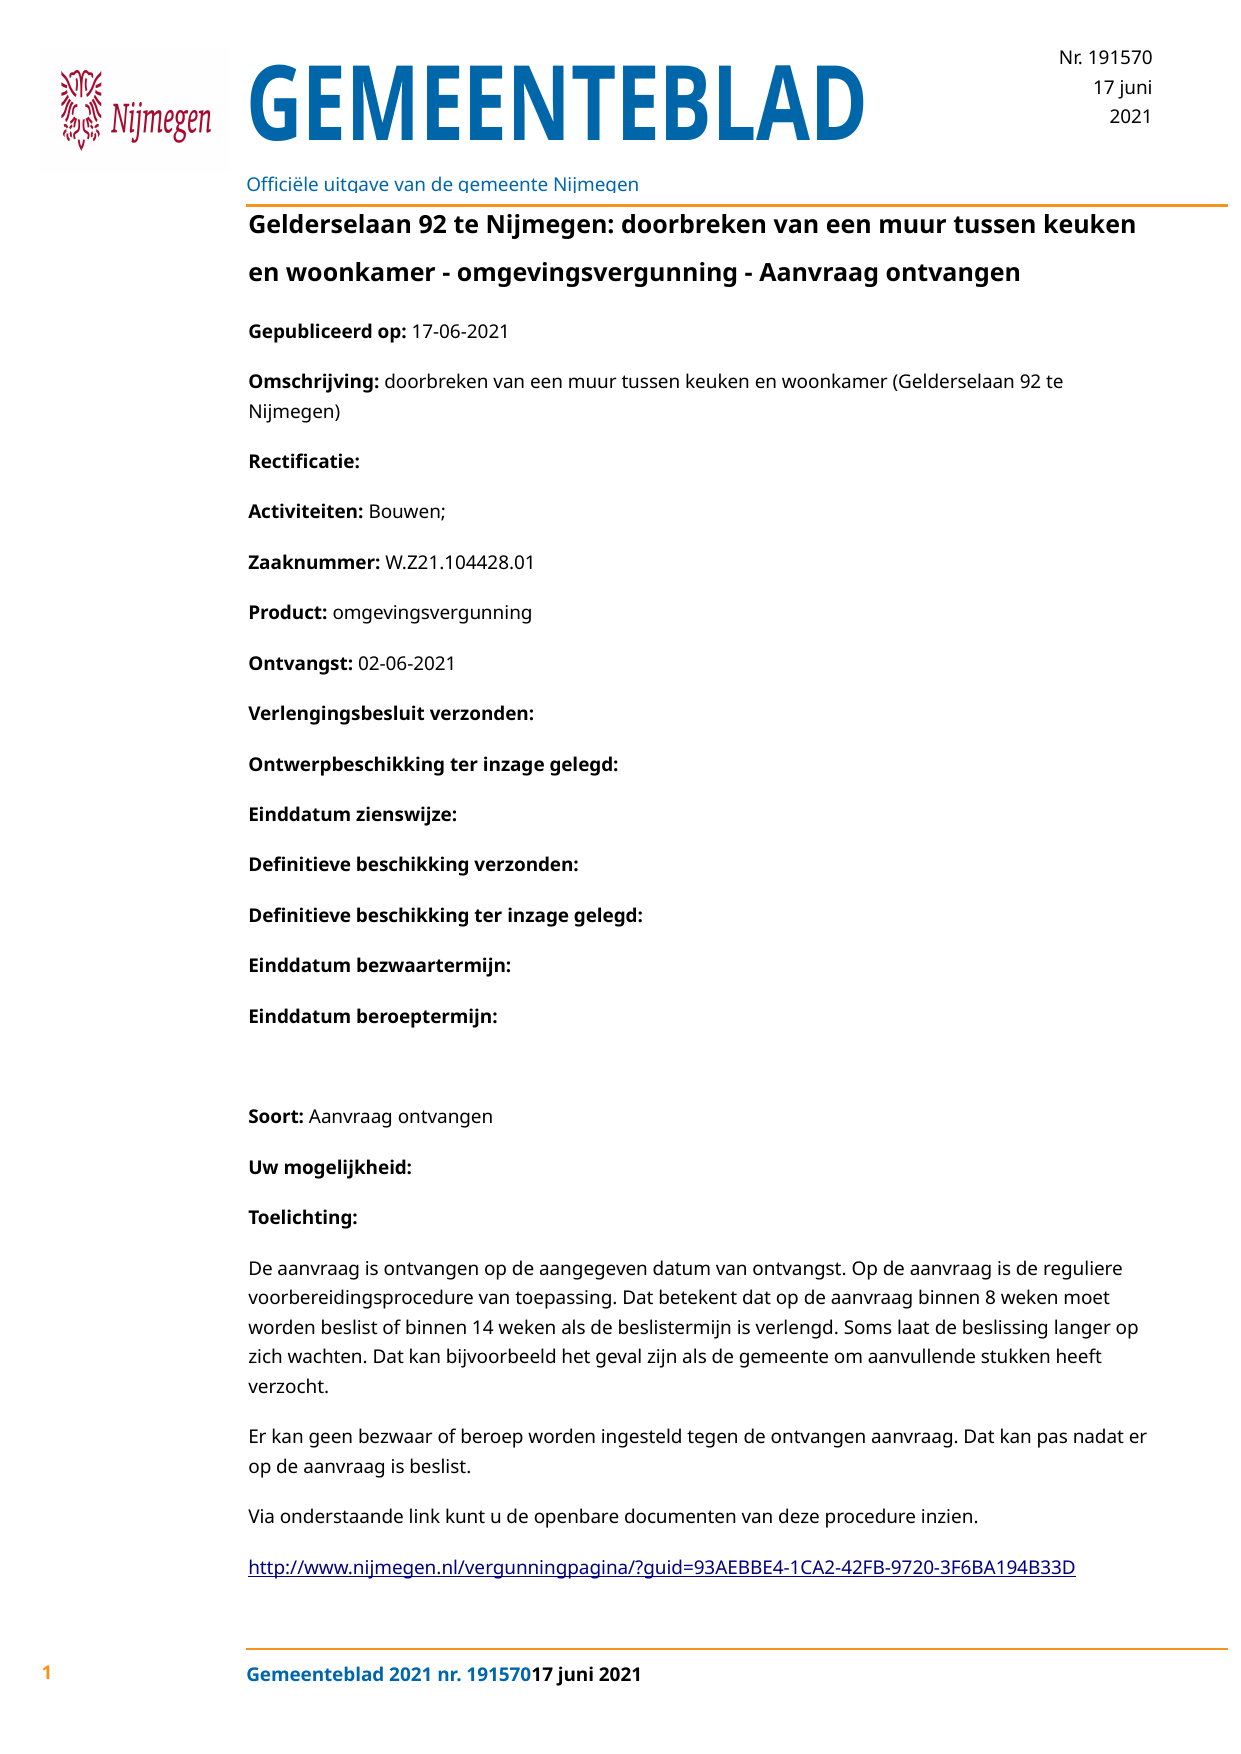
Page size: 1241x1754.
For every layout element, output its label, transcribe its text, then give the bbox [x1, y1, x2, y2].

text Omschrijving: doorbreken van een muur tussen keuken en woonkamer (Gelderselaan 92 te Nijmegen) [248, 368, 1152, 424]
text Gelderselaan 92 te Nijmegen: doorbreken van een muur tussen keuken en woonkamer - omgevingsvergunning - Aanvraag ontvangen [248, 207, 1152, 288]
text http://www.nijmegen.nl/vergunningpagina/?guid=93AEBBE4-1CA2-42FB-9720-3F6BA194B33D [248, 1554, 1152, 1580]
text Toelichting: [248, 1204, 1152, 1230]
text Rectificatie: [248, 448, 1152, 474]
text Definitieve beschikking verzonden: [248, 852, 1152, 877]
text Gepubliceerd op: 17-06-2021 [248, 318, 1152, 344]
text Einddatum beroeptermijn: [248, 1003, 1152, 1029]
text Verlengingsbesluit verzonden: [248, 700, 1152, 726]
text Ontvangst: 02-06-2021 [248, 650, 1152, 676]
picture [41, 47, 231, 172]
text Ontwerpbeschikking ter inzage gelegd: [248, 751, 1152, 777]
text Er kan geen bezwaar of beroep worden ingesteld tegen de ontvangen aanvraag. Dat kan pas nadat er op de aanvraag is beslist. [248, 1424, 1152, 1479]
text Einddatum bezwaartermijn: [248, 952, 1152, 978]
text Uw mogelijkheid: [248, 1154, 1152, 1180]
text Via onderstaande link kunt u de openbare documenten van deze procedure inzien. [248, 1504, 1152, 1529]
text Activiteiten: Bouwen; [248, 499, 1152, 524]
text Definitieve beschikking ter inzage gelegd: [248, 902, 1152, 928]
text Einddatum zienswijze: [248, 801, 1152, 827]
text De aanvraag is ontvangen op de aangegeven datum van ontvangst. Op de aanvraag is de reguliere voorbereidingsprocedure van toepassing. Dat betekent dat op de aanvraag binnen 8 weken moet worden beslist of binnen 14 weken als de beslistermijn is verlengd. Soms laat de beslissing langer op zich wachten. Dat kan bijvoorbeeld het geval zijn als de gemeente om aanvullende stukken heeft verzocht. [248, 1255, 1152, 1399]
text Soort: Aanvraag ontvangen [248, 1104, 1152, 1129]
text Zaaknummer: W.Z21.104428.01 [248, 549, 1152, 575]
text Product: omgevingsvergunning [248, 599, 1152, 625]
